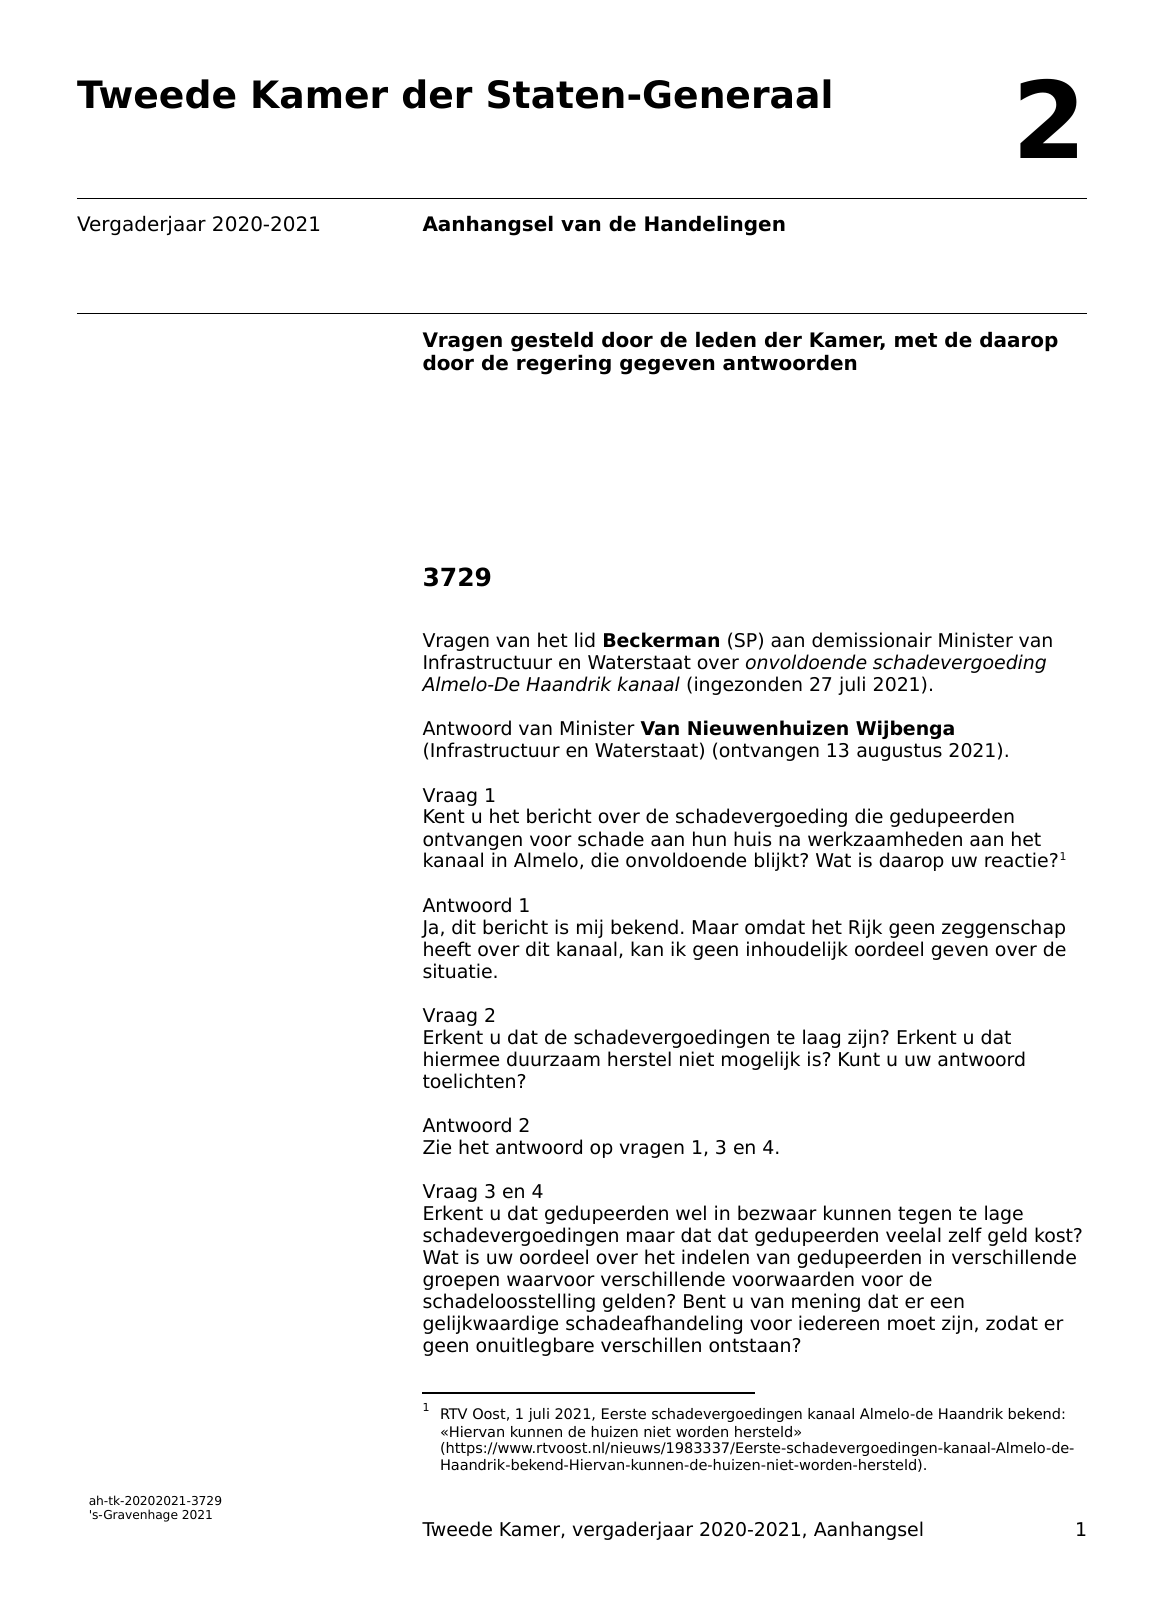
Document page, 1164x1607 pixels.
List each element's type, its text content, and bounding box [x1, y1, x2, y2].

text Antwoord 2 [422, 1115, 1087, 1137]
text Vraag 3 en 4 [422, 1181, 1087, 1203]
table_cell Vergaderjaar 2020-2021 [77, 199, 422, 313]
text Vraag 1 [422, 784, 1087, 806]
text Ja, dit bericht is mij bekend. Maar omdat het Rijk geen zeggenschap heeft over dit kanaal, kan ik geen inhoudelijk oordeel geven over de situatie. [422, 917, 1087, 982]
table_cell Vragen gesteld door de leden der Kamer, met de daarop door de regering gegeven antwoorden [422, 314, 1087, 375]
table_header Tweede Kamer der Staten-Generaal [77, 59, 886, 198]
text Vraag 2 [422, 1005, 1087, 1027]
text RTV Oost, 1 juli 2021, Eerste schadevergoedingen kanaal Almelo-de Haandrik bekend: «Hiervan kunnen de huizen niet worden hersteld» (https://www.rtvoost.nl/nieuws/1983337/Eerste-schadevergoedingen-kanaal-Almelo-de-Haandrik-bekend-Hiervan-kunnen-de-huizen-niet-worden-hersteld). [422, 1402, 1087, 1474]
text 3729 [422, 563, 1087, 592]
table_cell Aanhangsel van de Handelingen [422, 199, 1087, 313]
text Erkent u dat gedupeerden wel in bezwaar kunnen tegen te lage schadevergoedingen maar dat dat gedupeerden veelal zelf geld kost? [422, 1203, 1087, 1247]
text Antwoord van Minister Van Nieuwenhuizen Wijbenga (Infrastructuur en Waterstaat) (ontvangen 13 augustus 2021). [422, 718, 1087, 762]
text Kent u het bericht over de schadevergoeding die gedupeerden ontvangen voor schade aan hun huis na werkzaamheden aan het kanaal in Almelo, die onvoldoende blijkt? Wat is daarop uw reactie? [422, 806, 1087, 872]
text Wat is uw oordeel over het indelen van gedupeerden in verschillende groepen waarvoor verschillende voorwaarden voor de schadeloosstelling gelden? Bent u van mening dat er een gelijkwaardige schadeafhandeling voor iedereen moet zijn, zodat er geen onuitlegbare verschillen ontstaan? [422, 1247, 1087, 1357]
text ah-tk-20202021-3729 [88, 1494, 323, 1508]
text Zie het antwoord op vragen 1, 3 en 4. [422, 1137, 1087, 1159]
table_cell [77, 314, 422, 375]
text Vragen van het lid Beckerman (SP) aan demissionair Minister van Infrastructuur en Waterstaat over onvoldoende schadevergoeding Almelo-De Haandrik kanaal (ingezonden 27 juli 2021). [422, 630, 1087, 696]
text Erkent u dat de schadevergoedingen te laag zijn? Erkent u dat hiermee duurzaam herstel niet mogelijk is? Kunt u uw antwoord toelichten? [422, 1027, 1087, 1093]
text Antwoord 1 [422, 894, 1087, 917]
text 's-Gravenhage 2021 [88, 1508, 323, 1522]
table_header 2 [886, 59, 1087, 198]
